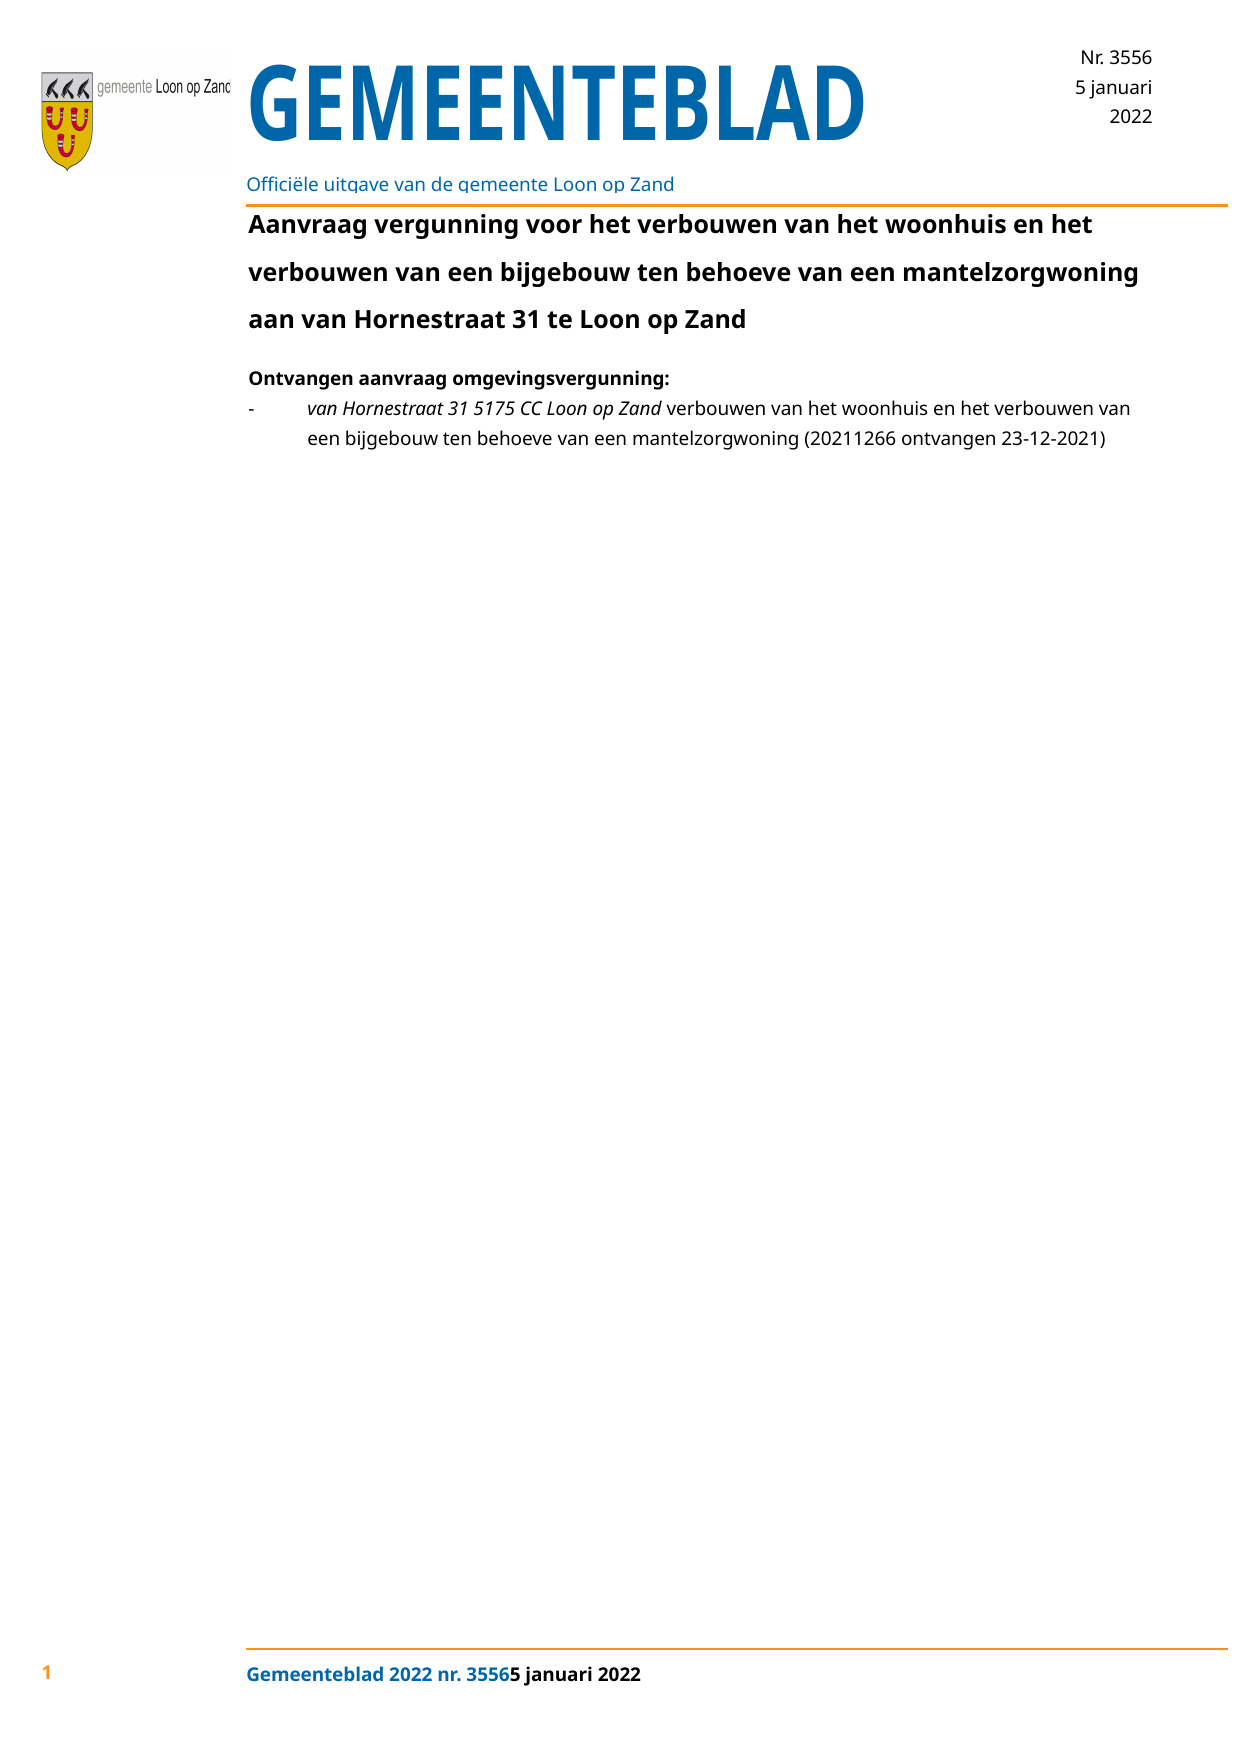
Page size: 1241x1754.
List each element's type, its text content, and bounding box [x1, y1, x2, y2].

text Aanvraag vergunning voor het verbouwen van het woonhuis en het verbouwen van een bijgebouw ten behoeve van een mantelzorgwoning aan van Hornestraat 31 te Loon op Zand [248, 207, 1152, 336]
list van Hornestraat 31 5175 CC Loon op Zand verbouwen van het woonhuis en het verbouwen van een bijgebouw ten behoeve van een mantelzorgwoning (20211266 ontvangen 23-12-2021) [248, 395, 1152, 450]
text Ontvangen aanvraag omgevingsvergunning: [248, 366, 1152, 391]
picture [41, 47, 231, 172]
